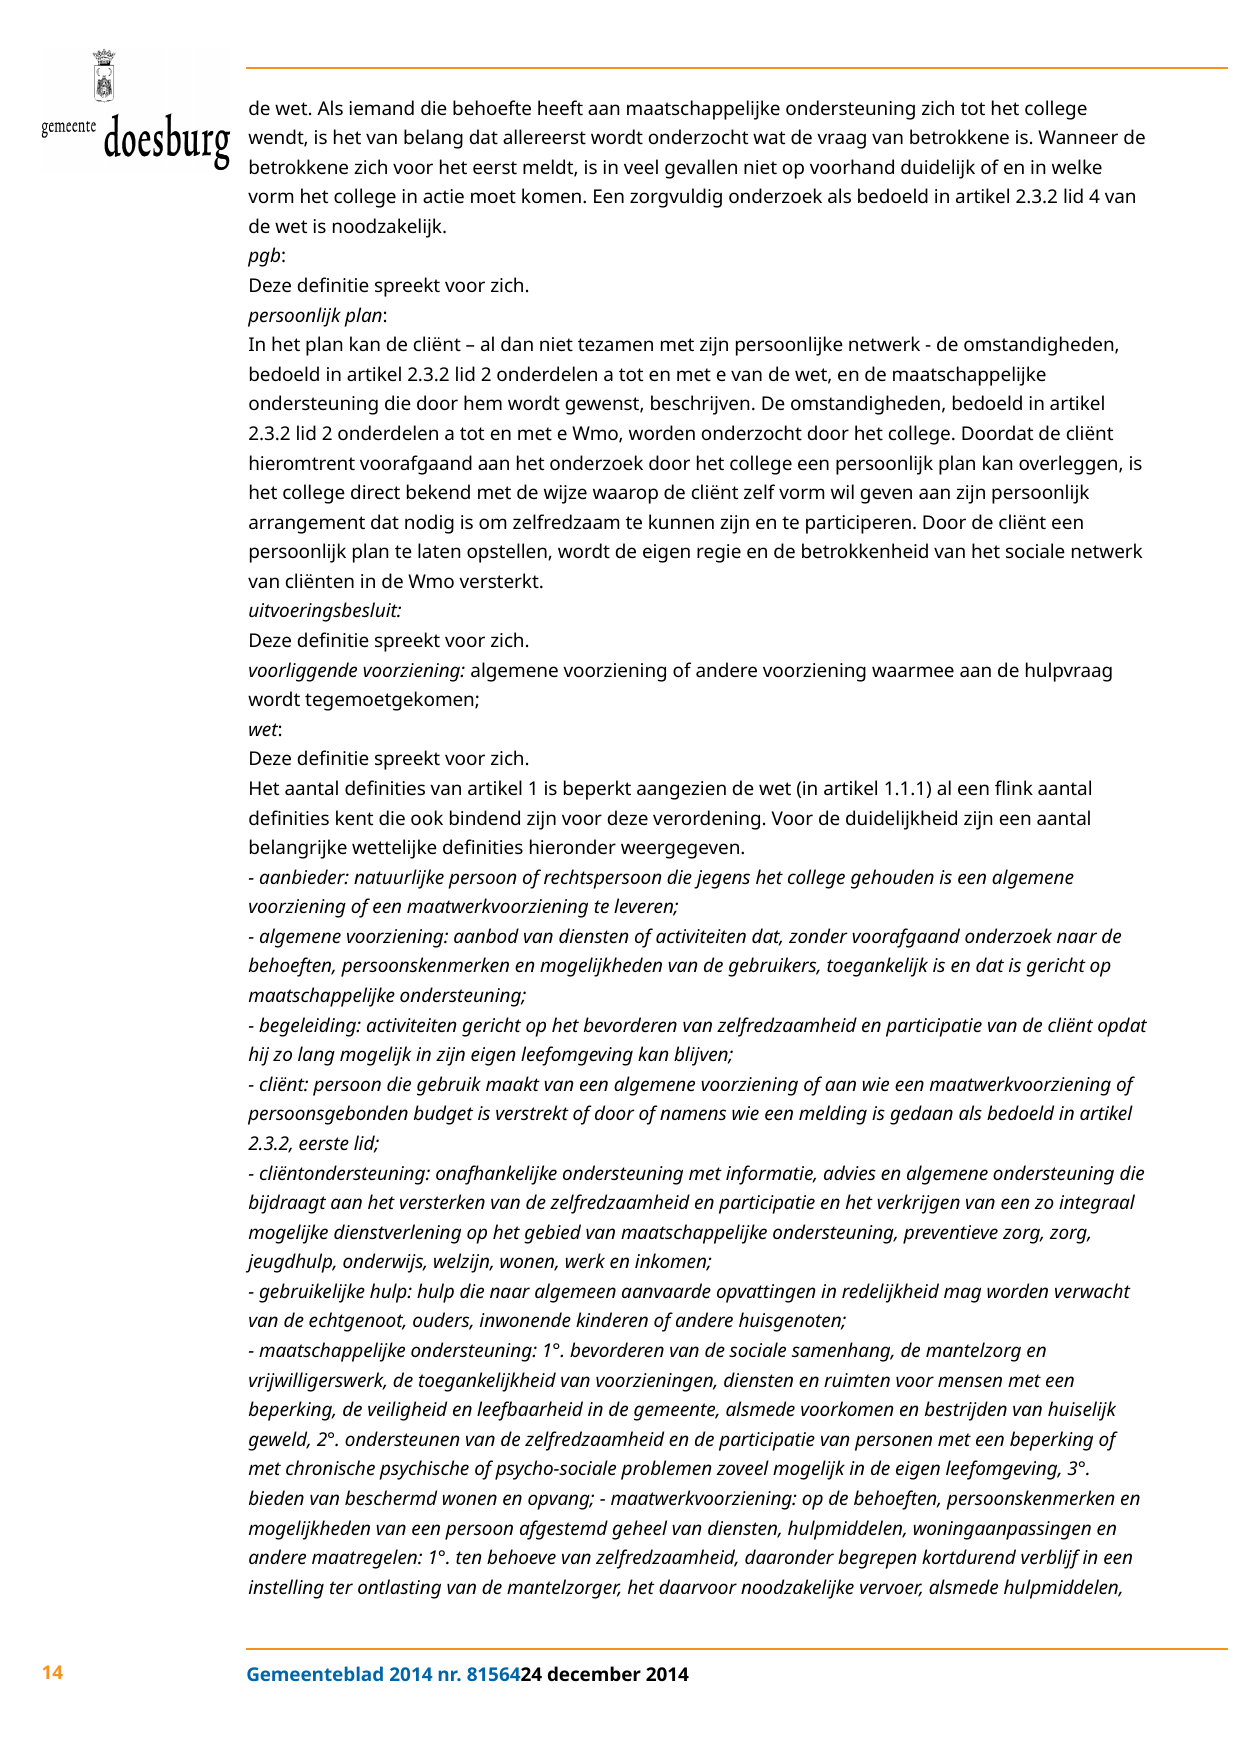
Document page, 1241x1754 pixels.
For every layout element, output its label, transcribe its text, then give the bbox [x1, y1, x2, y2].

text - cliënt: persoon die gebruik maakt van een algemene voorziening of aan wie een maatwerkvoorziening of persoonsgebonden budget is verstrekt of door of namens wie een melding is gedaan als bedoeld in artikel 2.3.2, eerste lid; [248, 1071, 1152, 1156]
text Deze definitie spreekt voor zich. [248, 627, 1152, 653]
text pgb: [248, 243, 1152, 268]
text Deze definitie spreekt voor zich. [248, 272, 1152, 298]
text In het plan kan de cliënt – al dan niet tezamen met zijn persoonlijke netwerk - de omstandigheden, bedoeld in artikel 2.3.2 lid 2 onderdelen a tot en met e van de wet, en de maatschappelijke ondersteuning die door hem wordt gewenst, beschrijven. De omstandigheden, bedoeld in artikel 2.3.2 lid 2 onderdelen a tot en met e Wmo, worden onderzocht door het college. Doordat de cliënt hieromtrent voorafgaand aan het onderzoek door het college een persoonlijk plan kan overleggen, is het college direct bekend met de wijze waarop de cliënt zelf vorm wil geven aan zijn persoonlijk arrangement dat nodig is om zelfredzaam te kunnen zijn en te participeren. Door de cliënt een persoonlijk plan te laten opstellen, wordt de eigen regie en de betrokkenheid van het sociale netwerk van cliënten in de Wmo versterkt. [248, 331, 1152, 594]
text - gebruikelijke hulp: hulp die naar algemeen aanvaarde opvattingen in redelijkheid mag worden verwacht van de echtgenoot, ouders, inwonende kinderen of andere huisgenoten; [248, 1278, 1152, 1333]
text - begeleiding: activiteiten gericht op het bevorderen van zelfredzaamheid en participatie van de cliënt opdat hij zo lang mogelijk in zijn eigen leefomgeving kan blijven; [248, 1012, 1152, 1067]
picture [41, 47, 231, 172]
text - cliëntondersteuning: onafhankelijke ondersteuning met informatie, advies en algemene ondersteuning die bijdraagt aan het versterken van de zelfredzaamheid en participatie en het verkrijgen van een zo integraal mogelijke dienstverlening op het gebied van maatschappelijke ondersteuning, preventieve zorg, zorg, jeugdhulp, onderwijs, welzijn, wonen, werk en inkomen; [248, 1160, 1152, 1274]
text persoonlijk plan: [248, 302, 1152, 328]
text - aanbieder: natuurlijke persoon of rechtspersoon die jegens het college gehouden is een algemene voorziening of een maatwerkvoorziening te leveren; [248, 864, 1152, 919]
text Deze definitie spreekt voor zich. [248, 746, 1152, 771]
text uitvoeringsbesluit: [248, 598, 1152, 623]
text - maatschappelijke ondersteuning: 1°. bevorderen van de sociale samenhang, de mantelzorg en vrijwilligerswerk, de toegankelijkheid van voorzieningen, diensten en ruimten voor mensen met een beperking, de veiligheid en leefbaarheid in de gemeente, alsmede voorkomen en bestrijden van huiselijk geweld, 2°. ondersteunen van de zelfredzaamheid en de participatie van personen met een beperking of met chronische psychische of psycho-sociale problemen zoveel mogelijk in de eigen leefomgeving, 3°. bieden van beschermd wonen en opvang; - maatwerkvoorziening: op de behoeften, persoonskenmerken en mogelijkheden van een persoon afgestemd geheel van diensten, hulpmiddelen, woningaanpassingen en andere maatregelen: 1°. ten behoeve van zelfredzaamheid, daaronder begrepen kortdurend verblijf in een instelling ter ontlasting van de mantelzorger, het daarvoor noodzakelijke vervoer, alsmede hulpmiddelen, [248, 1337, 1152, 1600]
text wet: [248, 716, 1152, 742]
text Het aantal definities van artikel 1 is beperkt aangezien de wet (in artikel 1.1.1) al een flink aantal definities kent die ook bindend zijn voor deze verordening. Voor de duidelijkheid zijn een aantal belangrijke wettelijke definities hieronder weergegeven. [248, 775, 1152, 860]
text de wet. Als iemand die behoefte heeft aan maatschappelijke ondersteuning zich tot het college wendt, is het van belang dat allereerst wordt onderzocht wat de vraag van betrokkene is. Wanneer de betrokkene zich voor het eerst meldt, is in veel gevallen niet op voorhand duidelijk of en in welke vorm het college in actie moet komen. Een zorgvuldig onderzoek als bedoeld in artikel 2.3.2 lid 4 van de wet is noodzakelijk. [248, 95, 1152, 239]
text - algemene voorziening: aanbod van diensten of activiteiten dat, zonder voorafgaand onderzoek naar de behoeften, persoonskenmerken en mogelijkheden van de gebruikers, toegankelijk is en dat is gericht op maatschappelijke ondersteuning; [248, 923, 1152, 1008]
text voorliggende voorziening: algemene voorziening of andere voorziening waarmee aan de hulpvraag wordt tegemoetgekomen; [248, 657, 1152, 712]
